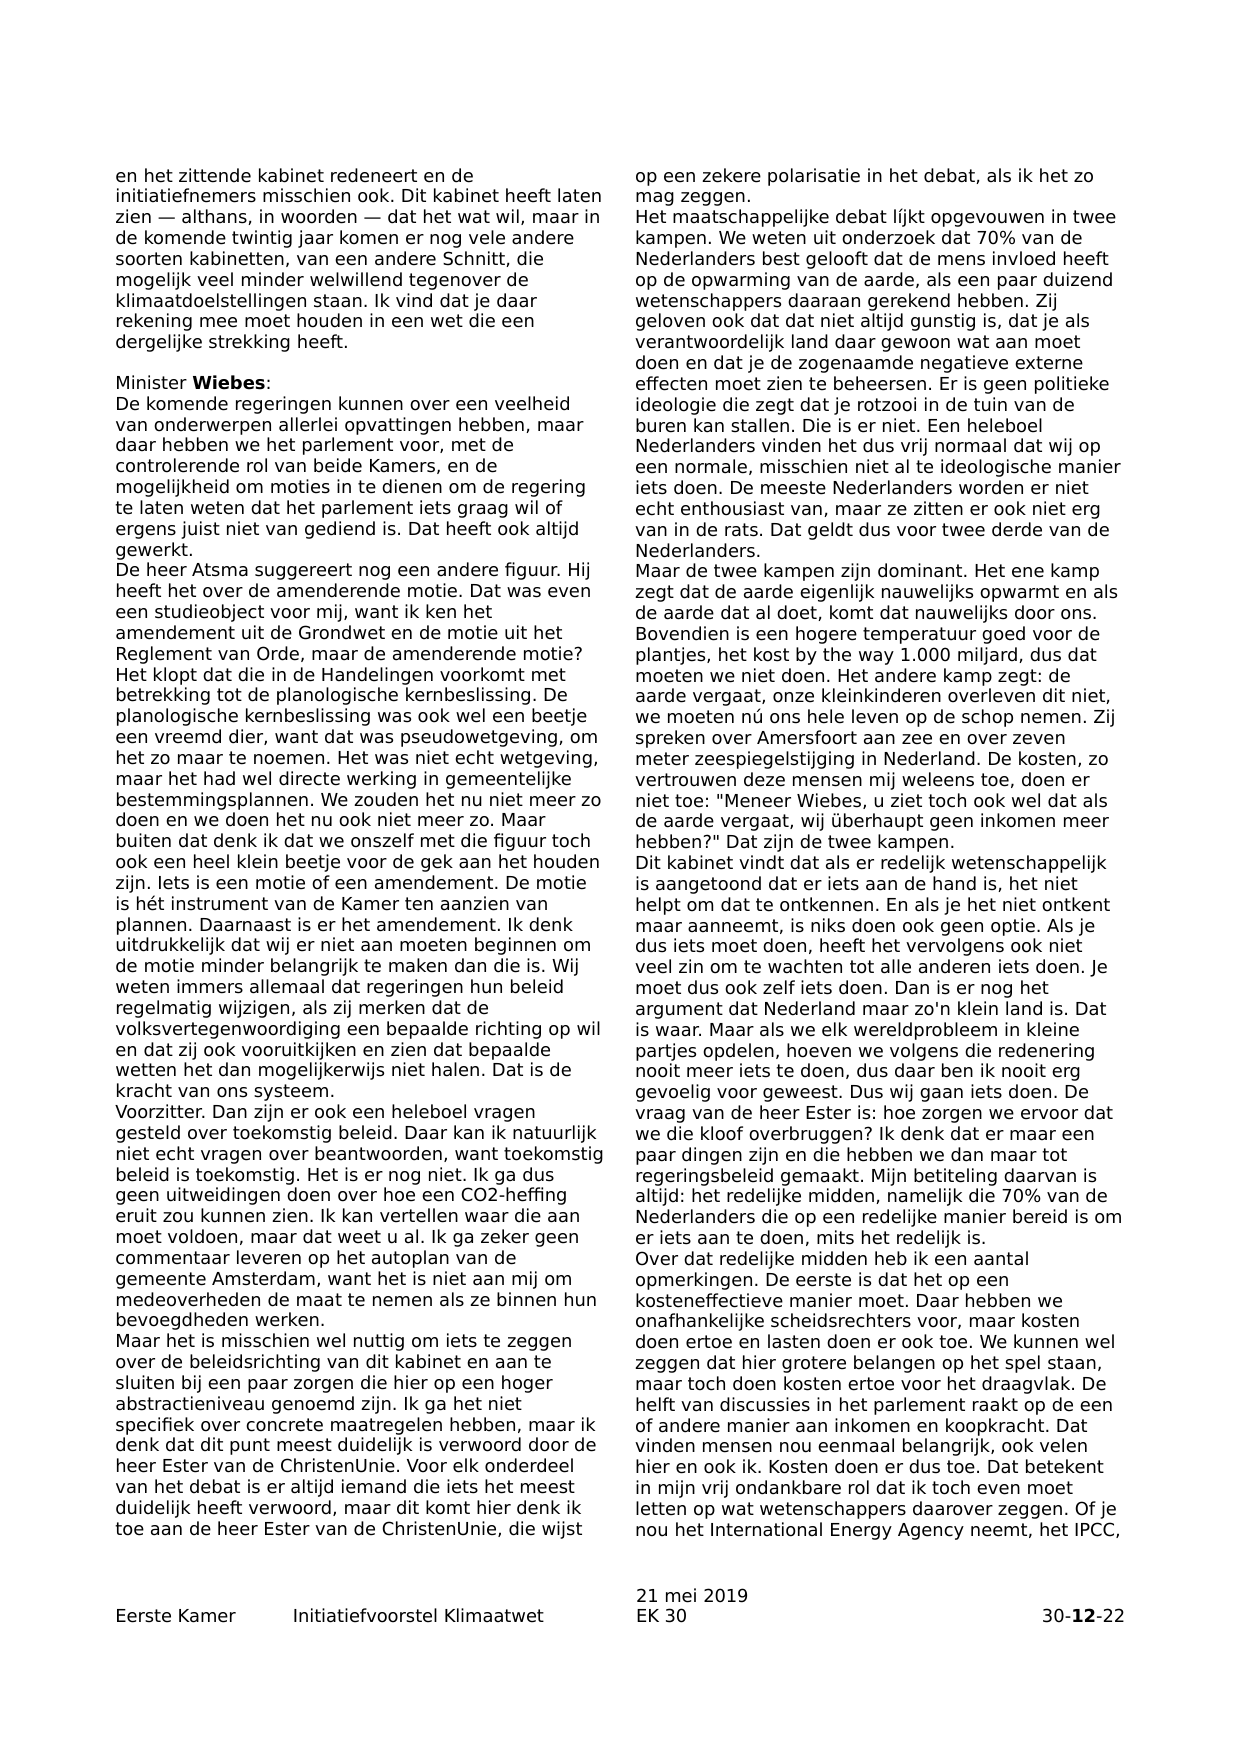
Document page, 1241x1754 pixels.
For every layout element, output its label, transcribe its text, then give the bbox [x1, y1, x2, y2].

text De komende regeringen kunnen over een veelheid van onderwerpen allerlei opvattingen hebben, maar daar hebben we het parlement voor, met de controlerende rol van beide Kamers, en de mogelijkheid om moties in te dienen om de regering te laten weten dat het parlement iets graag wil of ergens juist niet van gediend is. Dat heeft ook altijd gewerkt. [115, 393, 605, 560]
text en het zittende kabinet redeneert en de initiatiefnemers misschien ook. Dit kabinet heeft laten zien — althans, in woorden — dat het wat wil, maar in de komende twintig jaar komen er nog vele andere soorten kabinetten, van een andere Schnitt, die mogelijk veel minder welwillend tegenover de klimaatdoelstellingen staan. Ik vind dat je daar rekening mee moet houden in een wet die een dergelijke strekking heeft. [115, 165, 605, 353]
text Voorzitter. Dan zijn er ook een heleboel vragen gesteld over toekomstig beleid. Daar kan ik natuurlijk niet echt vragen over beantwoorden, want toekomstig beleid is toekomstig. Het is er nog niet. Ik ga dus geen uitweidingen doen over hoe een CO2-heffing eruit zou kunnen zien. Ik kan vertellen waar die aan moet voldoen, maar dat weet u al. Ik ga zeker geen commentaar leveren op het autoplan van de gemeente Amsterdam, want het is niet aan mij om medeoverheden de maat te nemen als ze binnen hun bevoegdheden werken. [115, 1102, 605, 1331]
text op een zekere polarisatie in het debat, als ik het zo mag zeggen. [635, 165, 1125, 207]
text Het maatschappelijke debat líjkt opgevouwen in twee kampen. We weten uit onderzoek dat 70% van de Nederlanders best gelooft dat de mens invloed heeft op de opwarming van de aarde, als een paar duizend wetenschappers daaraan gerekend hebben. Zij geloven ook dat dat niet altijd gunstig is, dat je als verantwoordelijk land daar gewoon wat aan moet doen en dat je de zogenaamde negatieve externe effecten moet zien te beheersen. Er is geen politieke ideologie die zegt dat je rotzooi in de tuin van de buren kan stallen. Die is er niet. Een heleboel Nederlanders vinden het dus vrij normaal dat wij op een normale, misschien niet al te ideologische manier iets doen. De meeste Nederlanders worden er niet echt enthousiast van, maar ze zitten er ook niet erg van in de rats. Dat geldt dus voor twee derde van de Nederlanders. [635, 207, 1125, 561]
text De heer Atsma suggereert nog een andere figuur. Hij heeft het over de amenderende motie. Dat was even een studieobject voor mij, want ik ken het amendement uit de Grondwet en de motie uit het Reglement van Orde, maar de amenderende motie? Het klopt dat die in de Handelingen voorkomt met betrekking tot de planologische kernbeslissing. De planologische kernbeslissing was ook wel een beetje een vreemd dier, want dat was pseudowetgeving, om het zo maar te noemen. Het was niet echt wetgeving, maar het had wel directe werking in gemeentelijke bestemmingsplannen. We zouden het nu niet meer zo doen en we doen het nu ook niet meer zo. Maar buiten dat denk ik dat we onszelf met die figuur toch ook een heel klein beetje voor de gek aan het houden zijn. Iets is een motie of een amendement. De motie is hét instrument van de Kamer ten aanzien van plannen. Daarnaast is er het amendement. Ik denk uitdrukkelijk dat wij er niet aan moeten beginnen om de motie minder belangrijk te maken dan die is. Wij weten immers allemaal dat regeringen hun beleid regelmatig wijzigen, als zij merken dat de volksvertegenwoordiging een bepaalde richting op wil en dat zij ook vooruitkijken en zien dat bepaalde wetten het dan mogelijkerwijs niet halen. Dat is de kracht van ons systeem. [115, 560, 605, 1102]
text Maar de twee kampen zijn dominant. Het ene kamp zegt dat de aarde eigenlijk nauwelijks opwarmt en als de aarde dat al doet, komt dat nauwelijks door ons. Bovendien is een hogere temperatuur goed voor de plantjes, het kost by the way 1.000 miljard, dus dat moeten we niet doen. Het andere kamp zegt: de aarde vergaat, onze kleinkinderen overleven dit niet, we moeten nú ons hele leven op de schop nemen. Zij spreken over Amersfoort aan zee en over zeven meter zeespiegelstijging in Nederland. De kosten, zo vertrouwen deze mensen mij weleens toe, doen er niet toe: "Meneer Wiebes, u ziet toch ook wel dat als de aarde vergaat, wij überhaupt geen inkomen meer hebben?" Dat zijn de twee kampen. [635, 561, 1125, 853]
text Minister Wiebes: [115, 373, 605, 393]
text Dit kabinet vindt dat als er redelijk wetenschappelijk is aangetoond dat er iets aan de hand is, het niet helpt om dat te ontkennen. En als je het niet ontkent maar aanneemt, is niks doen ook geen optie. Als je dus iets moet doen, heeft het vervolgens ook niet veel zin om te wachten tot alle anderen iets doen. Je moet dus ook zelf iets doen. Dan is er nog het argument dat Nederland maar zo'n klein land is. Dat is waar. Maar als we elk wereldprobleem in kleine partjes opdelen, hoeven we volgens die redenering nooit meer iets te doen, dus daar ben ik nooit erg gevoelig voor geweest. Dus wij gaan iets doen. De vraag van de heer Ester is: hoe zorgen we ervoor dat we die kloof overbruggen? Ik denk dat er maar een paar dingen zijn en die hebben we dan maar tot regeringsbeleid gemaakt. Mijn betiteling daarvan is altijd: het redelijke midden, namelijk die 70% van de Nederlanders die op een redelijke manier bereid is om er iets aan te doen, mits het redelijk is. [635, 853, 1125, 1249]
text Maar het is misschien wel nuttig om iets te zeggen over de beleidsrichting van dit kabinet en aan te sluiten bij een paar zorgen die hier op een hoger abstractieniveau genoemd zijn. Ik ga het niet specifiek over concrete maatregelen hebben, maar ik denk dat dit punt meest duidelijk is verwoord door de heer Ester van de ChristenUnie. Voor elk onderdeel van het debat is er altijd iemand die iets het meest duidelijk heeft verwoord, maar dit komt hier denk ik toe aan de heer Ester van de ChristenUnie, die wijst [115, 1331, 605, 1539]
text Over dat redelijke midden heb ik een aantal opmerkingen. De eerste is dat het op een kosteneffectieve manier moet. Daar hebben we onafhankelijke scheidsrechters voor, maar kosten doen ertoe en lasten doen er ook toe. We kunnen wel zeggen dat hier grotere belangen op het spel staan, maar toch doen kosten ertoe voor het draagvlak. De helft van discussies in het parlement raakt op de een of andere manier aan inkomen en koopkracht. Dat vinden mensen nou eenmaal belangrijk, ook velen hier en ook ik. Kosten doen er dus toe. Dat betekent in mijn vrij ondankbare rol dat ik toch even moet letten op wat wetenschappers daarover zeggen. Of je nou het International Energy Agency neemt, het IPCC, [635, 1249, 1125, 1540]
